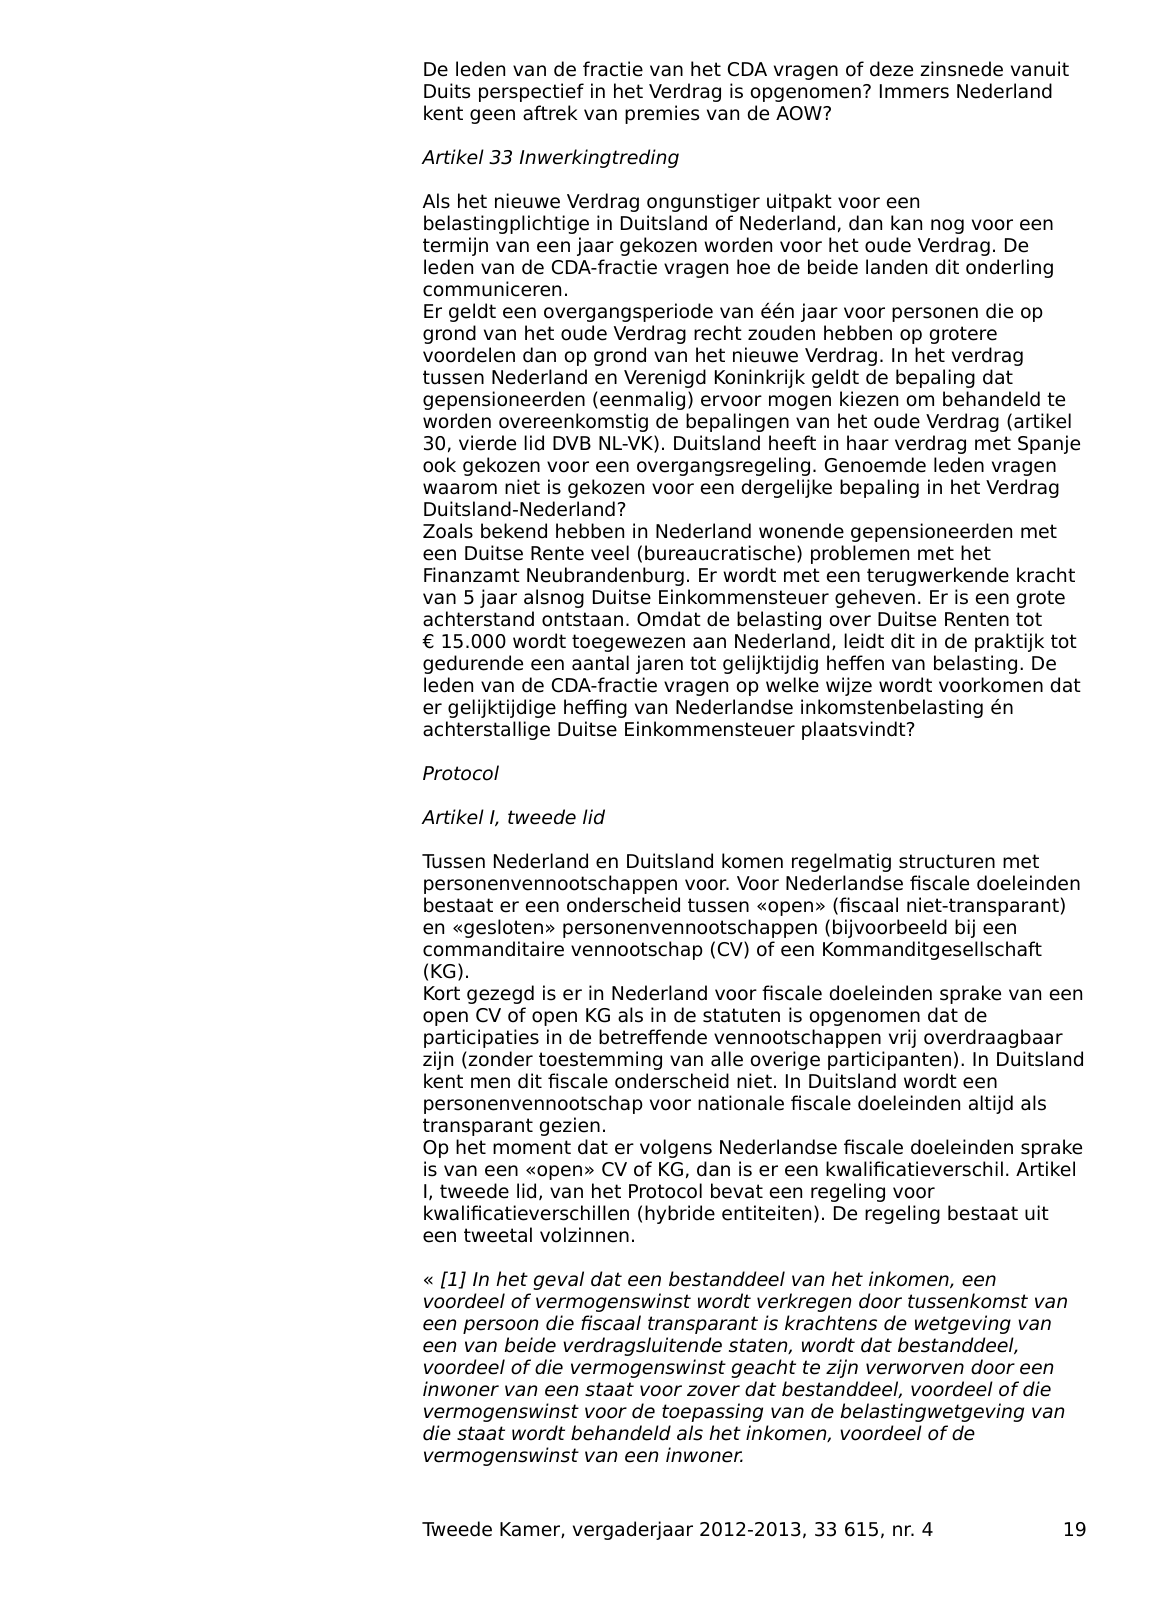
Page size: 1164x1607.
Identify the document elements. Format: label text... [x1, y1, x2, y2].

subtitle Artikel I, tweede lid [422, 807, 1087, 829]
text Tussen Nederland en Duitsland komen regelmatig structuren met personenvennootschappen voor. Voor Nederlandse fiscale doeleinden bestaat er een onderscheid tussen «open» (fiscaal niet-transparant) en «gesloten» personenvennootschappen (bijvoorbeeld bij een commanditaire vennootschap (CV) of een Kommanditgesellschaft (KG). [422, 851, 1087, 983]
subtitle Protocol [422, 763, 1087, 785]
text Op het moment dat er volgens Nederlandse fiscale doeleinden sprake is van een «open» CV of KG, dan is er een kwalificatieverschil. Artikel I, tweede lid, van het Protocol bevat een regeling voor kwalificatieverschillen (hybride entiteiten). De regeling bestaat uit een tweetal volzinnen. [422, 1137, 1087, 1247]
text Als het nieuwe Verdrag ongunstiger uitpakt voor een belastingplichtige in Duitsland of Nederland, dan kan nog voor een termijn van een jaar gekozen worden voor het oude Verdrag. De leden van de CDA-fractie vragen hoe de beide landen dit onderling communiceren. [422, 191, 1087, 301]
subtitle Artikel 33 Inwerkingtreding [422, 147, 1087, 169]
text Er geldt een overgangsperiode van één jaar voor personen die op grond van het oude Verdrag recht zouden hebben op grotere voordelen dan op grond van het nieuwe Verdrag. In het verdrag tussen Nederland en Verenigd Koninkrijk geldt de bepaling dat gepensioneerden (eenmalig) ervoor mogen kiezen om behandeld te worden overeenkomstig de bepalingen van het oude Verdrag (artikel 30, vierde lid DVB NL-VK). Duitsland heeft in haar verdrag met Spanje ook gekozen voor een overgangsregeling. Genoemde leden vragen waarom niet is gekozen voor een dergelijke bepaling in het Verdrag Duitsland-Nederland? [422, 301, 1087, 521]
text Zoals bekend hebben in Nederland wonende gepensioneerden met een Duitse Rente veel (bureaucratische) problemen met het Finanzamt Neubrandenburg. Er wordt met een terugwerkende kracht van 5 jaar alsnog Duitse Einkommensteuer geheven. Er is een grote achterstand ontstaan. Omdat de belasting over Duitse Renten tot € 15.000 wordt toegewezen aan Nederland, leidt dit in de praktijk tot gedurende een aantal jaren tot gelijktijdig heffen van belasting. De leden van de CDA-fractie vragen op welke wijze wordt voorkomen dat er gelijktijdige heffing van Nederlandse inkomstenbelasting én achterstallige Duitse Einkommensteuer plaatsvindt? [422, 521, 1087, 741]
text « [1] In het geval dat een bestanddeel van het inkomen, een voordeel of vermogenswinst wordt verkregen door tussenkomst van een persoon die fiscaal transparant is krachtens de wetgeving van een van beide verdragsluitende staten, wordt dat bestanddeel, voordeel of die vermogenswinst geacht te zijn verworven door een inwoner van een staat voor zover dat bestanddeel, voordeel of die vermogenswinst voor de toepassing van de belastingwetgeving van die staat wordt behandeld als het inkomen, voordeel of de vermogenswinst van een inwoner. [422, 1269, 1087, 1467]
text De leden van de fractie van het CDA vragen of deze zinsnede vanuit Duits perspectief in het Verdrag is opgenomen? Immers Nederland kent geen aftrek van premies van de AOW? [422, 59, 1087, 125]
text Kort gezegd is er in Nederland voor fiscale doeleinden sprake van een open CV of open KG als in de statuten is opgenomen dat de participaties in de betreffende vennootschappen vrij overdraagbaar zijn (zonder toestemming van alle overige participanten). In Duitsland kent men dit fiscale onderscheid niet. In Duitsland wordt een personenvennootschap voor nationale fiscale doeleinden altijd als transparant gezien. [422, 983, 1087, 1137]
